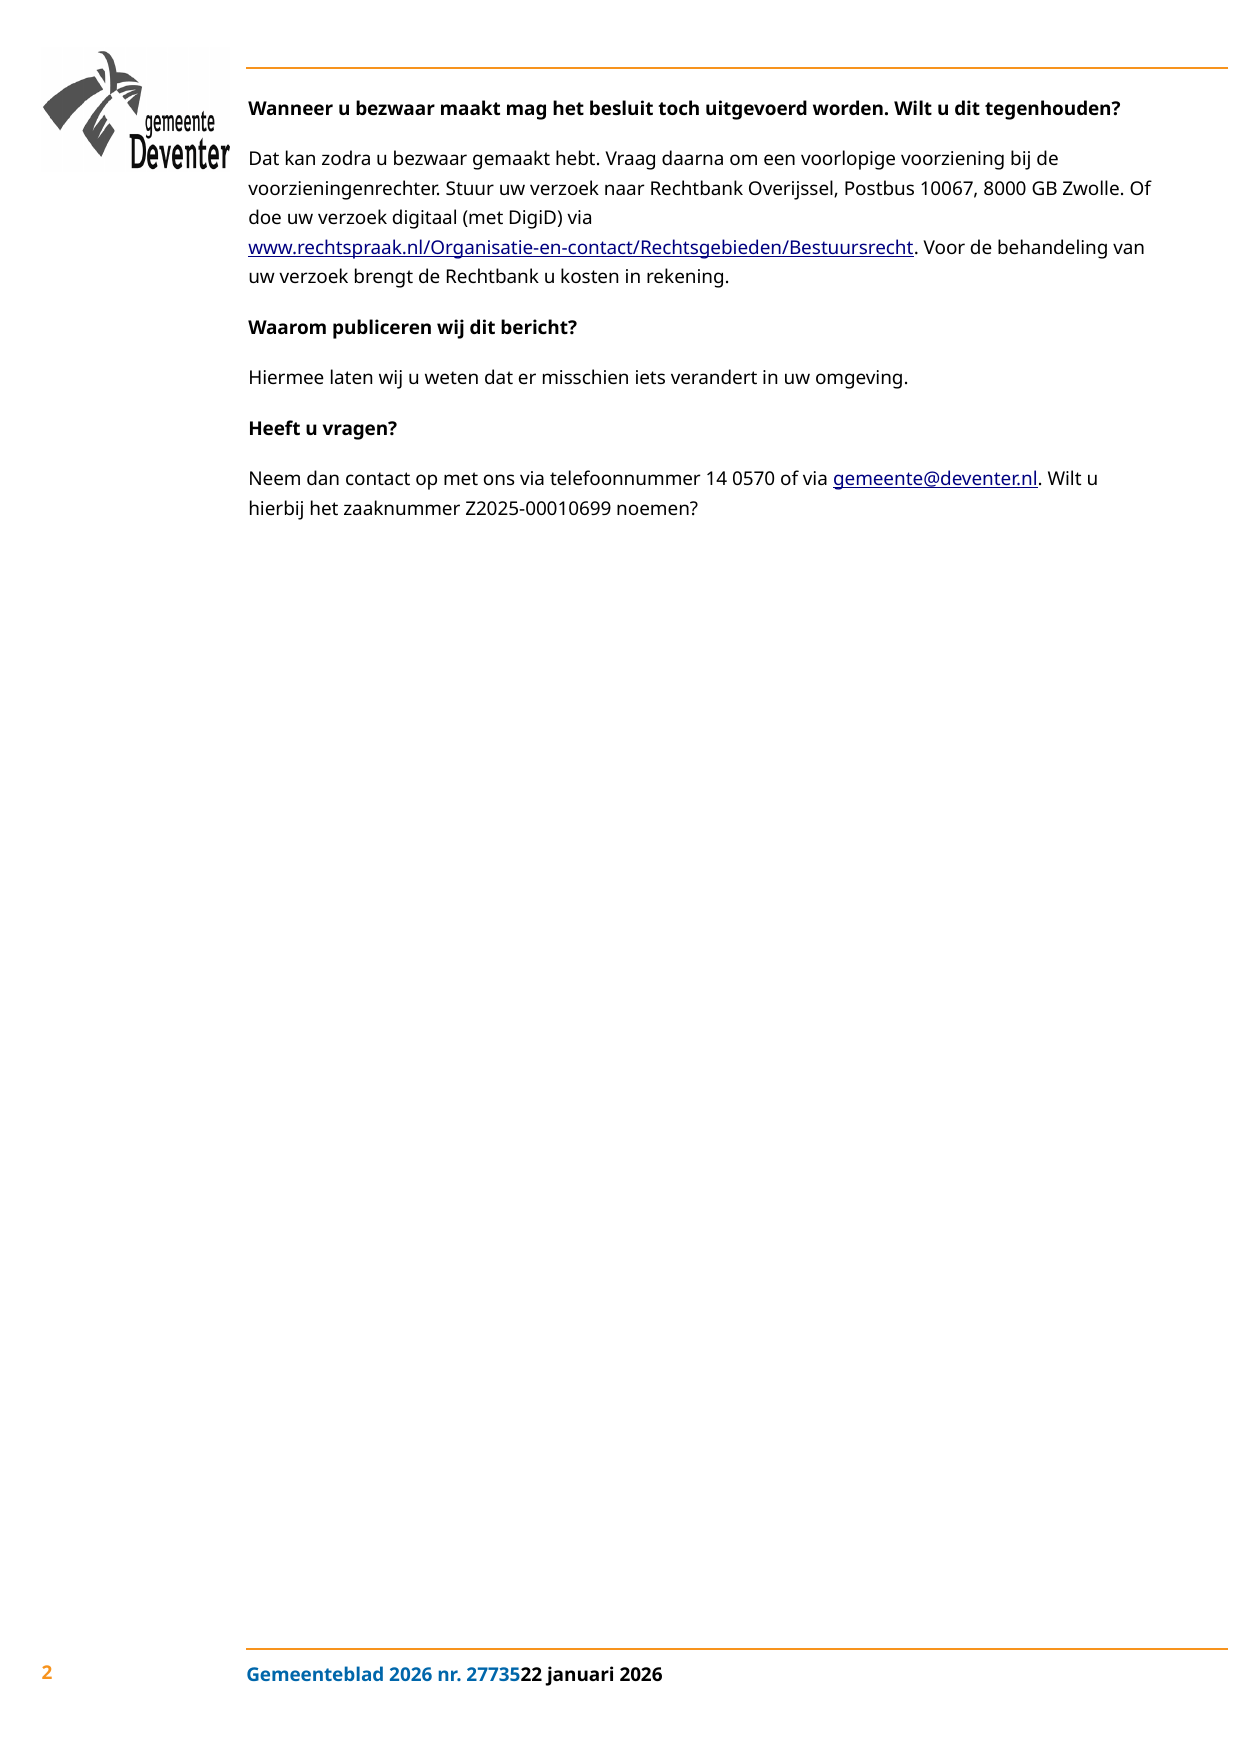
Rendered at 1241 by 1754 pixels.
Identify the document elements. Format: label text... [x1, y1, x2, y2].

text Neem dan contact op met ons via telefoonnummer 14 0570 of via gemeente@deventer.nl. Wilt u hierbij het zaaknummer Z2025-00010699 noemen? [248, 465, 1152, 521]
text Heeft u vragen? [248, 415, 1152, 441]
text Dat kan zodra u bezwaar gemaakt hebt. Vraag daarna om een voorlopige voorziening bij de voorzieningenrechter. Stuur uw verzoek naar Rechtbank Overijssel, Postbus 10067, 8000 GB Zwolle. Of doe uw verzoek digitaal (met DigiD) via www.rechtspraak.nl/Organisatie-en-contact/Rechtsgebieden/Bestuursrecht. Voor de behandeling van uw verzoek brengt de Rechtbank u kosten in rekening. [248, 145, 1152, 289]
text Wanneer u bezwaar maakt mag het besluit toch uitgevoerd worden. Wilt u dit tegenhouden? [248, 95, 1152, 121]
picture [41, 47, 231, 172]
text Hiermee laten wij u weten dat er misschien iets verandert in uw omgeving. [248, 364, 1152, 390]
text Waarom publiceren wij dit bericht? [248, 314, 1152, 340]
